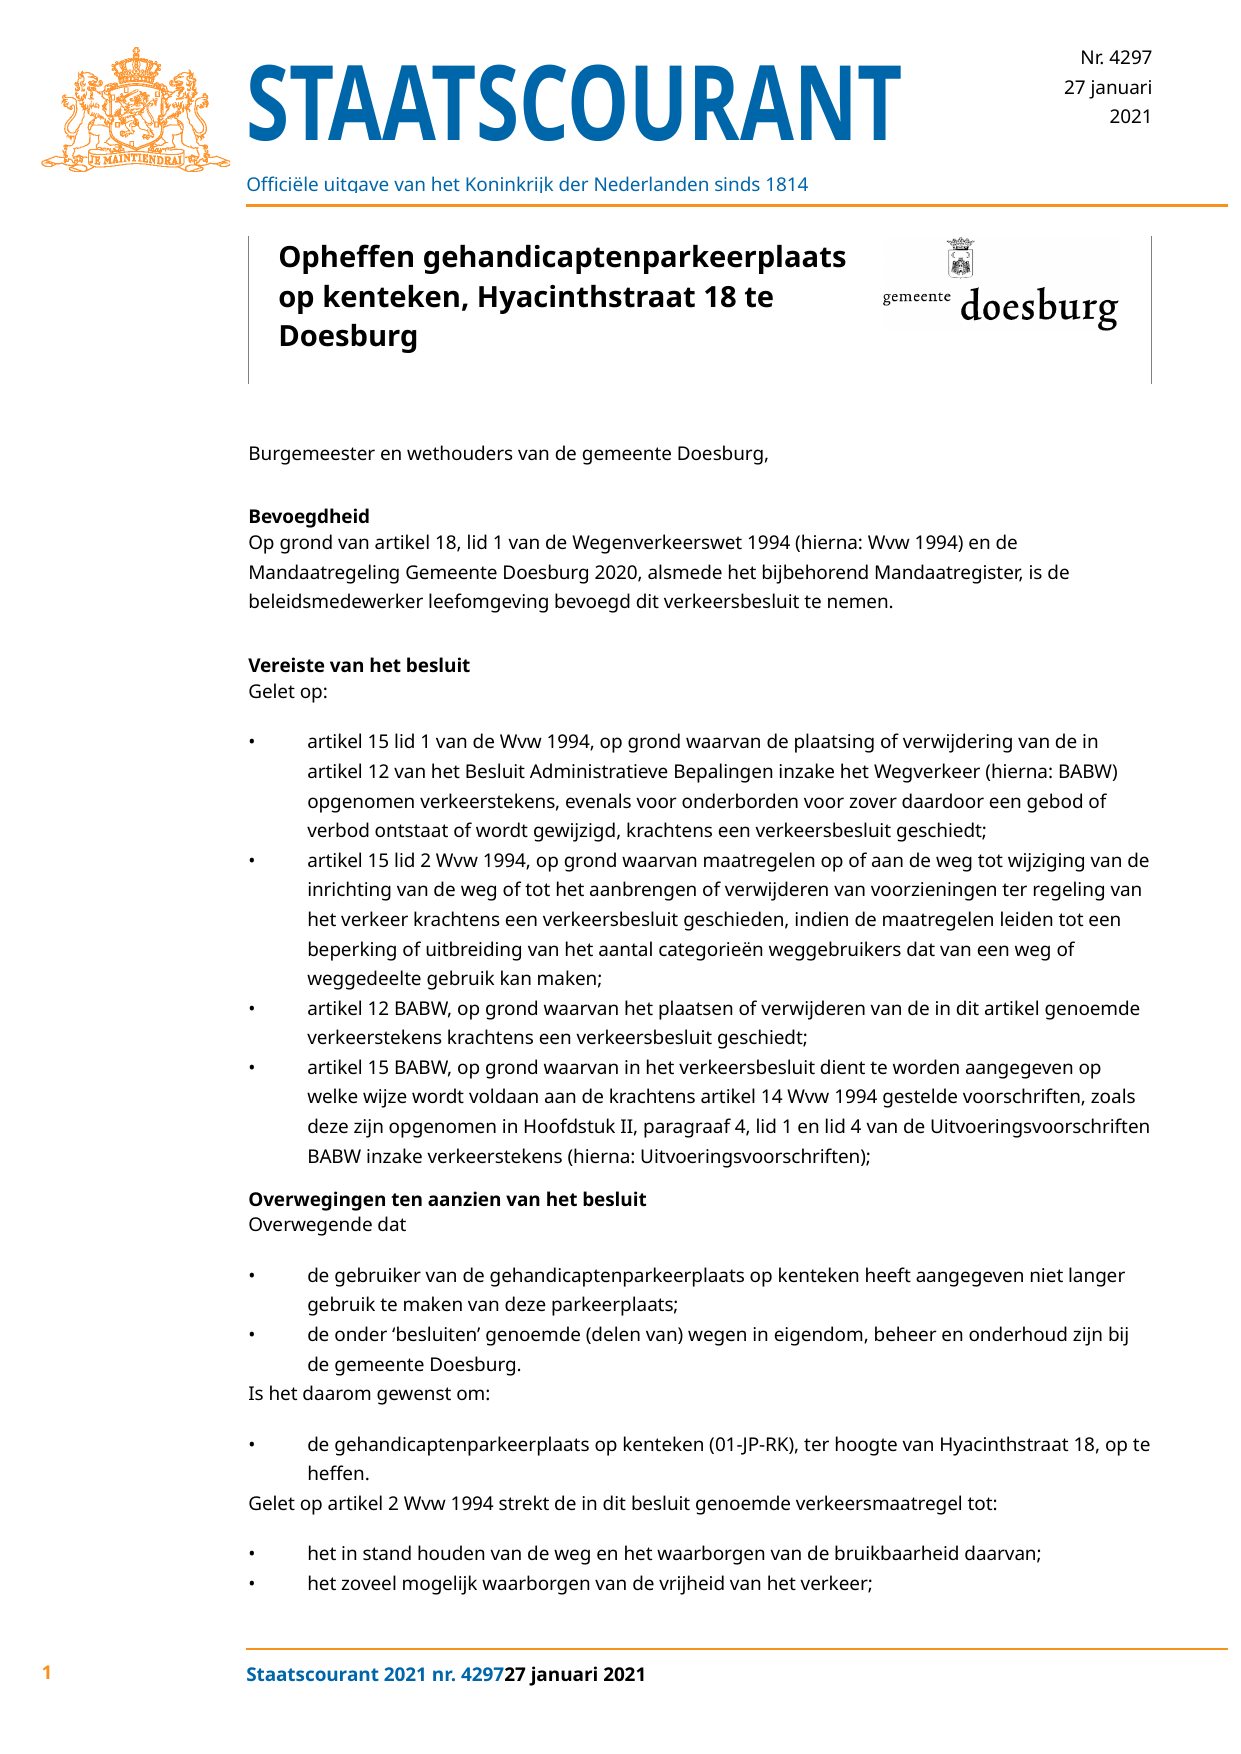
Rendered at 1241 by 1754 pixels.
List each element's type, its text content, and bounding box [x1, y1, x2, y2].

list de gehandicaptenparkeerplaats op kenteken (01-JP-RK), ter hoogte van Hyacinthstraat 18, op te heffen. [248, 1431, 1152, 1486]
text Gelet op artikel 2 Wvw 1994 strekt de in dit besluit genoemde verkeersmaatregel tot: [248, 1490, 1152, 1516]
picture [882, 236, 1119, 332]
text Vereiste van het besluit [248, 652, 1152, 678]
list de onder ‘besluiten’ genoemde (delen van) wegen in eigendom, beheer en onderhoud zijn bij de gemeente Doesburg. [248, 1321, 1152, 1377]
list artikel 15 lid 1 van de Wvw 1994, op grond waarvan de plaatsing of verwijdering van de in artikel 12 van het Besluit Administratieve Bepalingen inzake het Wegverkeer (hierna: BABW) opgenomen verkeerstekens, evenals voor onderborden voor zover daardoor een gebod of verbod ontstaat of wordt gewijzigd, krachtens een verkeersbesluit geschiedt; [248, 729, 1152, 843]
list artikel 12 BABW, op grond waarvan het plaatsen of verwijderen van de in dit artikel genoemde verkeerstekens krachtens een verkeersbesluit geschiedt; [248, 995, 1152, 1050]
table_header [850, 236, 1151, 384]
text Bevoegdheid [248, 504, 1152, 529]
picture [41, 47, 231, 172]
text Burgemeester en wethouders van de gemeente Doesburg, [248, 440, 1152, 465]
text Overwegingen ten aanzien van het besluit [248, 1186, 1152, 1212]
text Is het daarom gewenst om: [248, 1380, 1152, 1406]
text Gelet op: [248, 678, 1152, 704]
list het zoveel mogelijk waarborgen van de vrijheid van het verkeer; [248, 1570, 1152, 1596]
list het in stand houden van de weg en het waarborgen van de bruikbaarheid daarvan; [248, 1540, 1152, 1566]
list de gebruiker van de gehandicaptenparkeerplaats op kenteken heeft aangegeven niet langer gebruik te maken van deze parkeerplaats; [248, 1262, 1152, 1317]
table_header Opheffen gehandicaptenparkeerplaats op kenteken, Hyacinthstraat 18 te Doesburg [249, 236, 850, 384]
text Op grond van artikel 18, lid 1 van de Wegenverkeerswet 1994 (hierna: Wvw 1994) en de Mandaatregeling Gemeente Doesburg 2020, alsmede het bijbehorend Mandaatregister, is de beleidsmedewerker leefomgeving bevoegd dit verkeersbesluit te nemen. [248, 529, 1152, 614]
list artikel 15 lid 2 Wvw 1994, op grond waarvan maatregelen op of aan de weg tot wijziging van de inrichting van de weg of tot het aanbrengen of verwijderen van voorzieningen ter regeling van het verkeer krachtens een verkeersbesluit geschieden, indien de maatregelen leiden tot een beperking of uitbreiding van het aantal categorieën weggebruikers dat van een weg of weggedeelte gebruik kan maken; [248, 847, 1152, 991]
text Overwegende dat [248, 1212, 1152, 1237]
list artikel 15 BABW, op grond waarvan in het verkeersbesluit dient te worden aangegeven op welke wijze wordt voldaan aan de krachtens artikel 14 Wvw 1994 gestelde voorschriften, zoals deze zijn opgenomen in Hoofdstuk II, paragraaf 4, lid 1 en lid 4 van de Uitvoeringsvoorschriften BABW inzake verkeerstekens (hierna: Uitvoeringsvoorschriften); [248, 1054, 1152, 1168]
